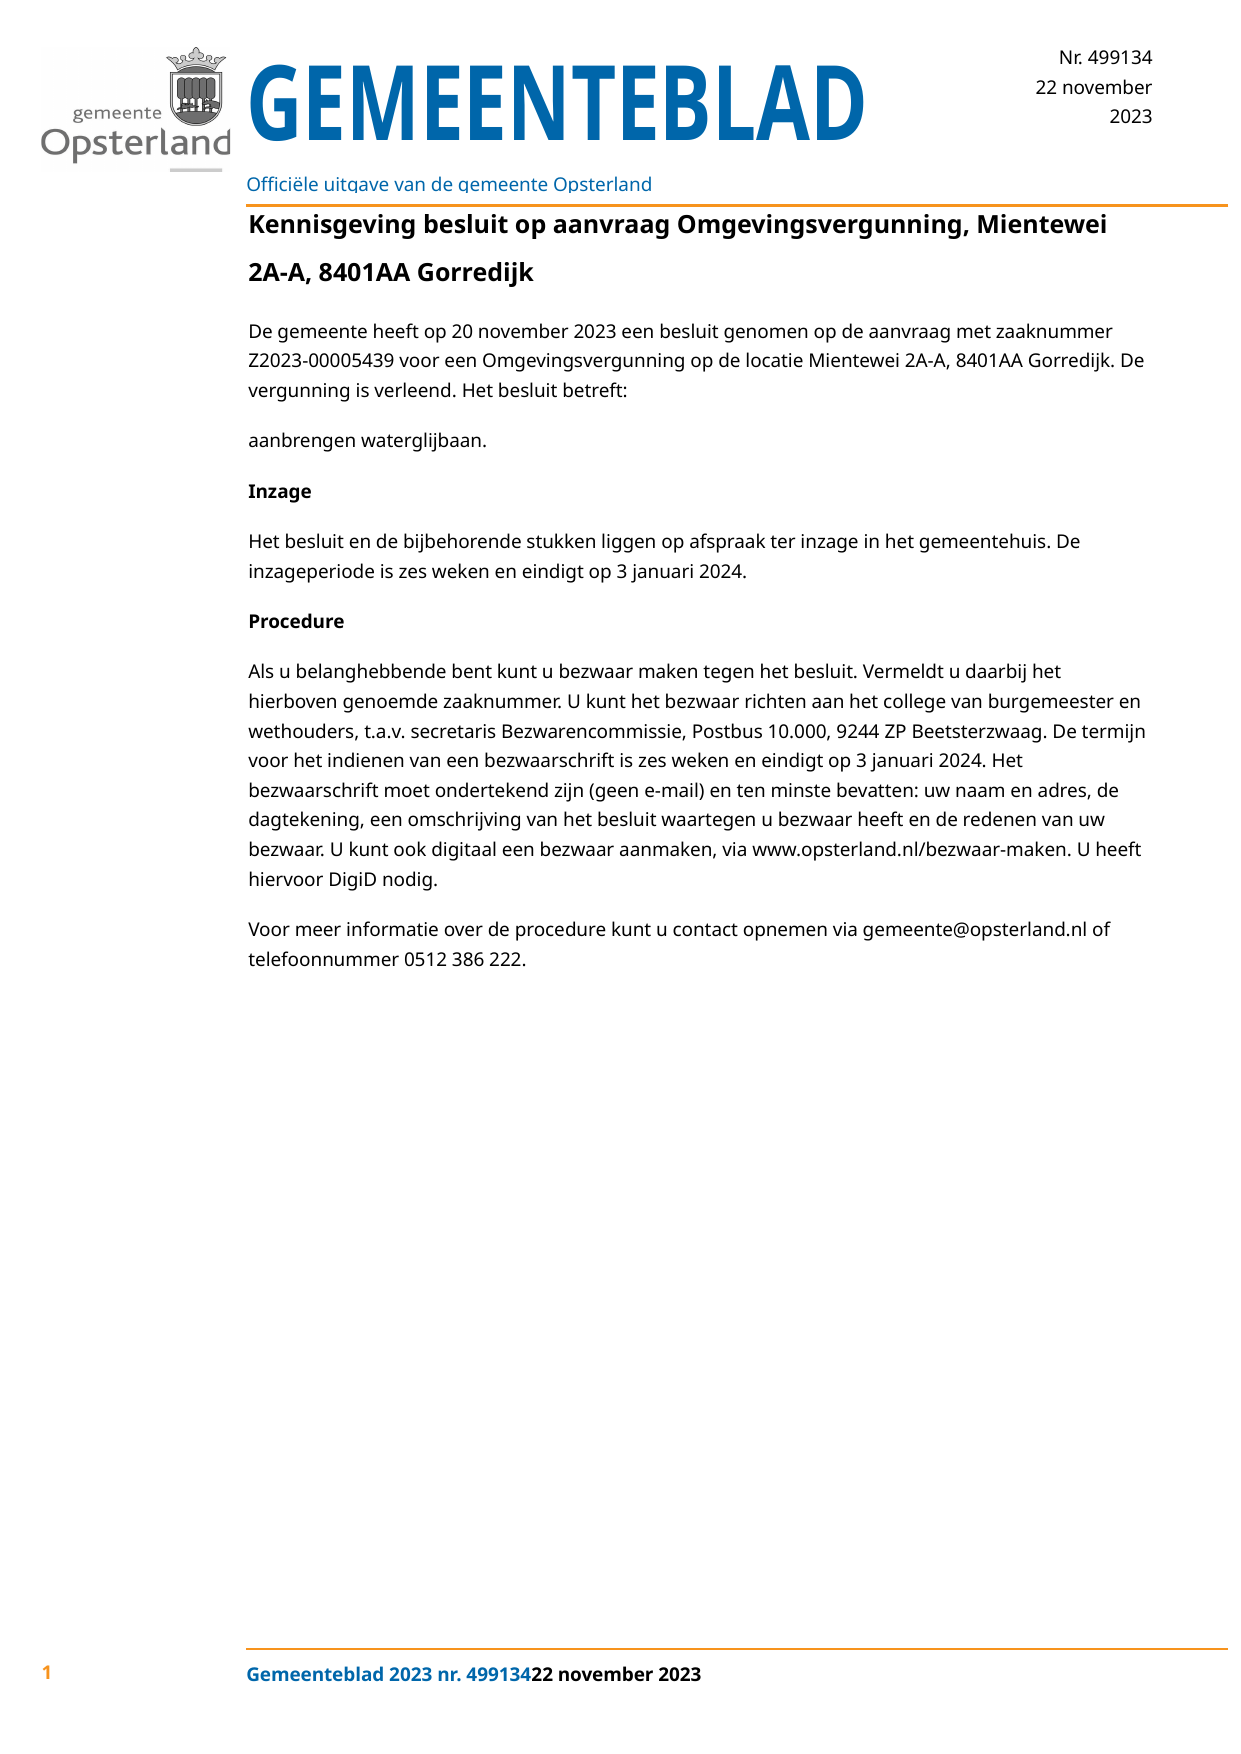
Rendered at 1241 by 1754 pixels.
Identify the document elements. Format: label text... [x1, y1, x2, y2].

picture [41, 47, 231, 172]
text Voor meer informatie over de procedure kunt u contact opnemen via gemeente@opsterland.nl of telefoonnummer 0512 386 222. [248, 916, 1152, 972]
text Procedure [248, 608, 1152, 634]
text Inzage [248, 478, 1152, 504]
text Het besluit en de bijbehorende stukken liggen op afspraak ter inzage in het gemeentehuis. De inzageperiode is zes weken en eindigt op 3 januari 2024. [248, 528, 1152, 584]
text Als u belanghebbende bent kunt u bezwaar maken tegen het besluit. Vermeldt u daarbij het hierboven genoemde zaaknummer. U kunt het bezwaar richten aan het college van burgemeester en wethouders, t.a.v. secretaris Bezwarencommissie, Postbus 10.000, 9244 ZP Beetsterzwaag. De termijn voor het indienen van een bezwaarschrift is zes weken en eindigt op 3 januari 2024. Het bezwaarschrift moet ondertekend zijn (geen e-mail) en ten minste bevatten: uw naam en adres, de dagtekening, een omschrijving van het besluit waartegen u bezwaar heeft en de redenen van uw bezwaar. U kunt ook digitaal een bezwaar aanmaken, via www.opsterland.nl/bezwaar-maken. U heeft hiervoor DigiD nodig. [248, 659, 1152, 892]
text aanbrengen waterglijbaan. [248, 427, 1152, 453]
text De gemeente heeft op 20 november 2023 een besluit genomen op de aanvraag met zaaknummer Z2023-00005439 voor een Omgevingsvergunning op de locatie Mientewei 2A-A, 8401AA Gorredijk. De vergunning is verleend. Het besluit betreft: [248, 318, 1152, 403]
text Kennisgeving besluit op aanvraag Omgevingsvergunning, Mientewei 2A-A, 8401AA Gorredijk [248, 207, 1152, 288]
